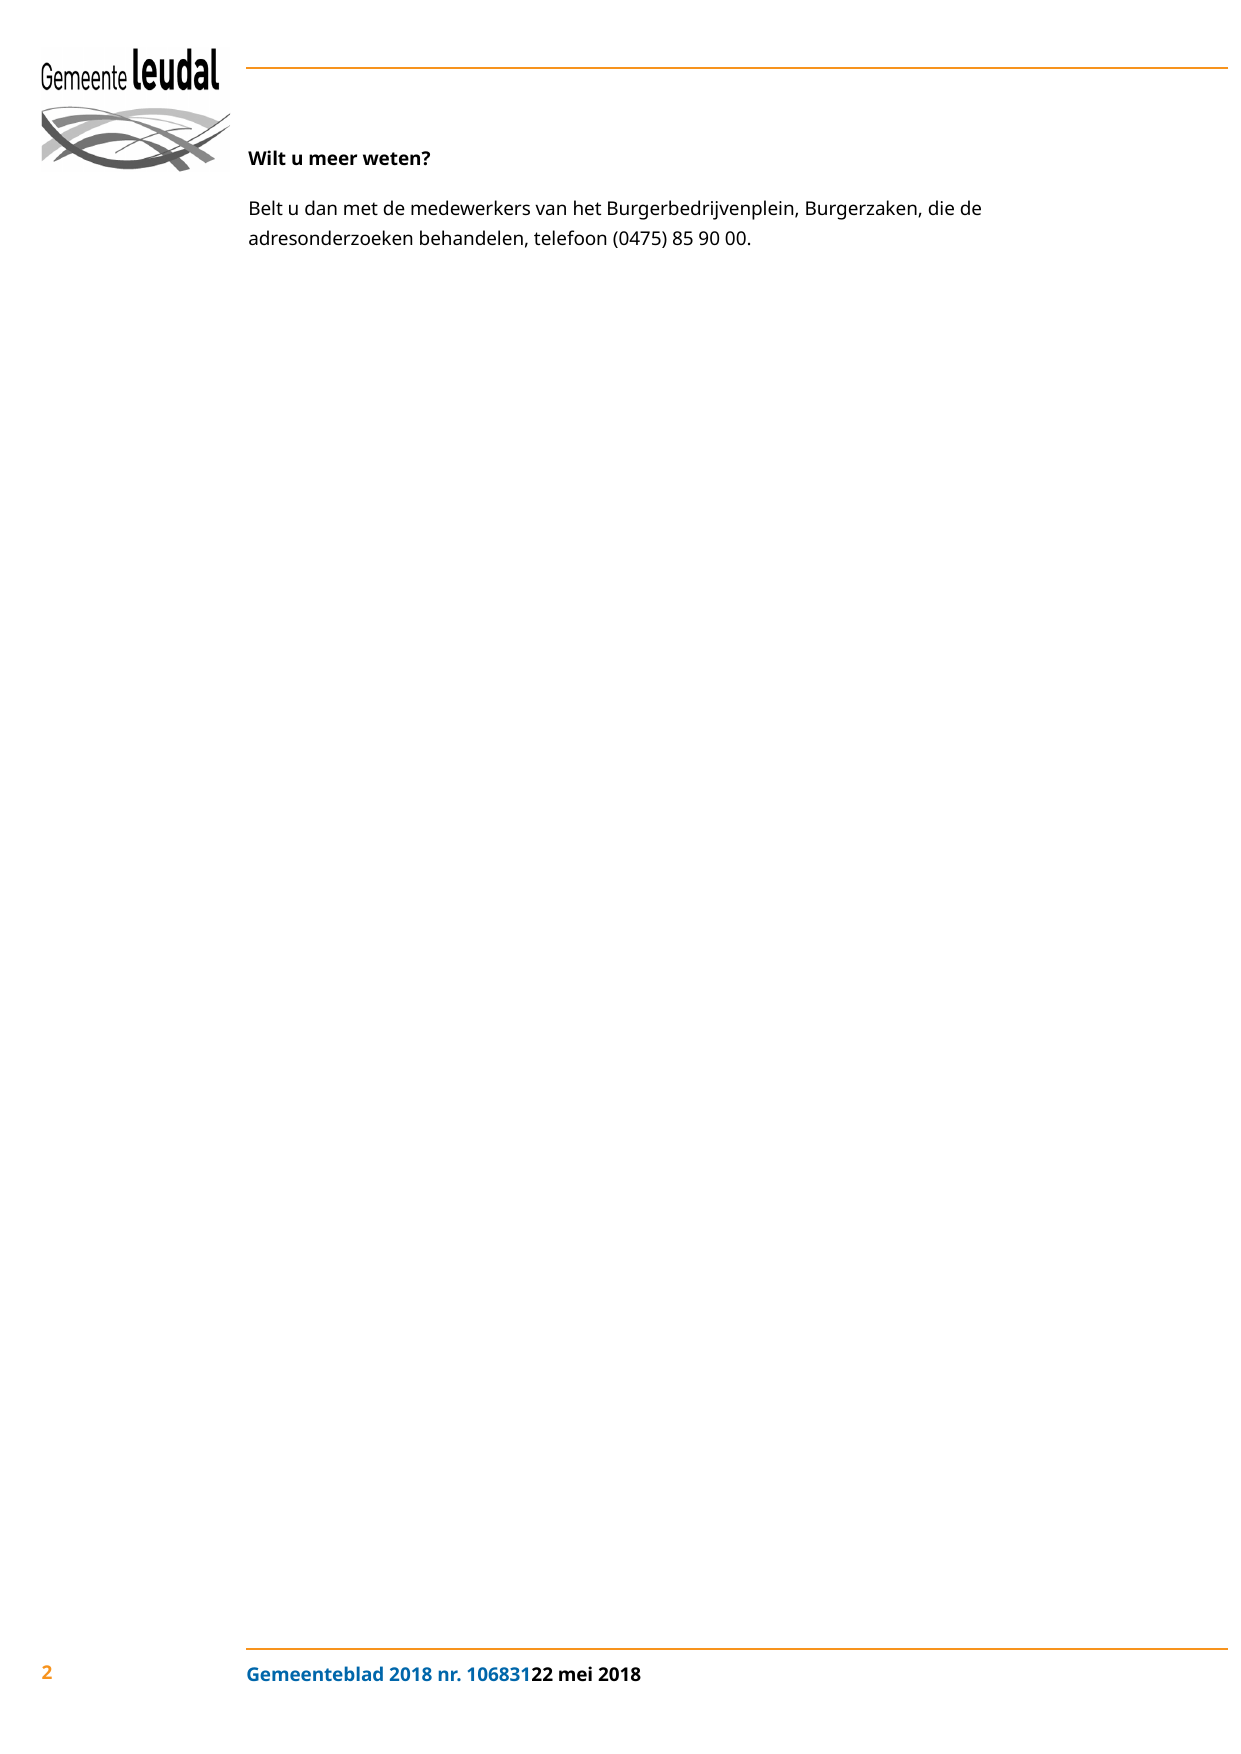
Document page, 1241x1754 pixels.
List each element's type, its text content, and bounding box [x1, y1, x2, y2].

picture [41, 47, 231, 172]
text Wilt u meer weten? [248, 145, 1152, 171]
text Belt u dan met de medewerkers van het Burgerbedrijvenplein, Burgerzaken, die de adresonderzoeken behandelen, telefoon (0475) 85 90 00. [248, 196, 1152, 251]
